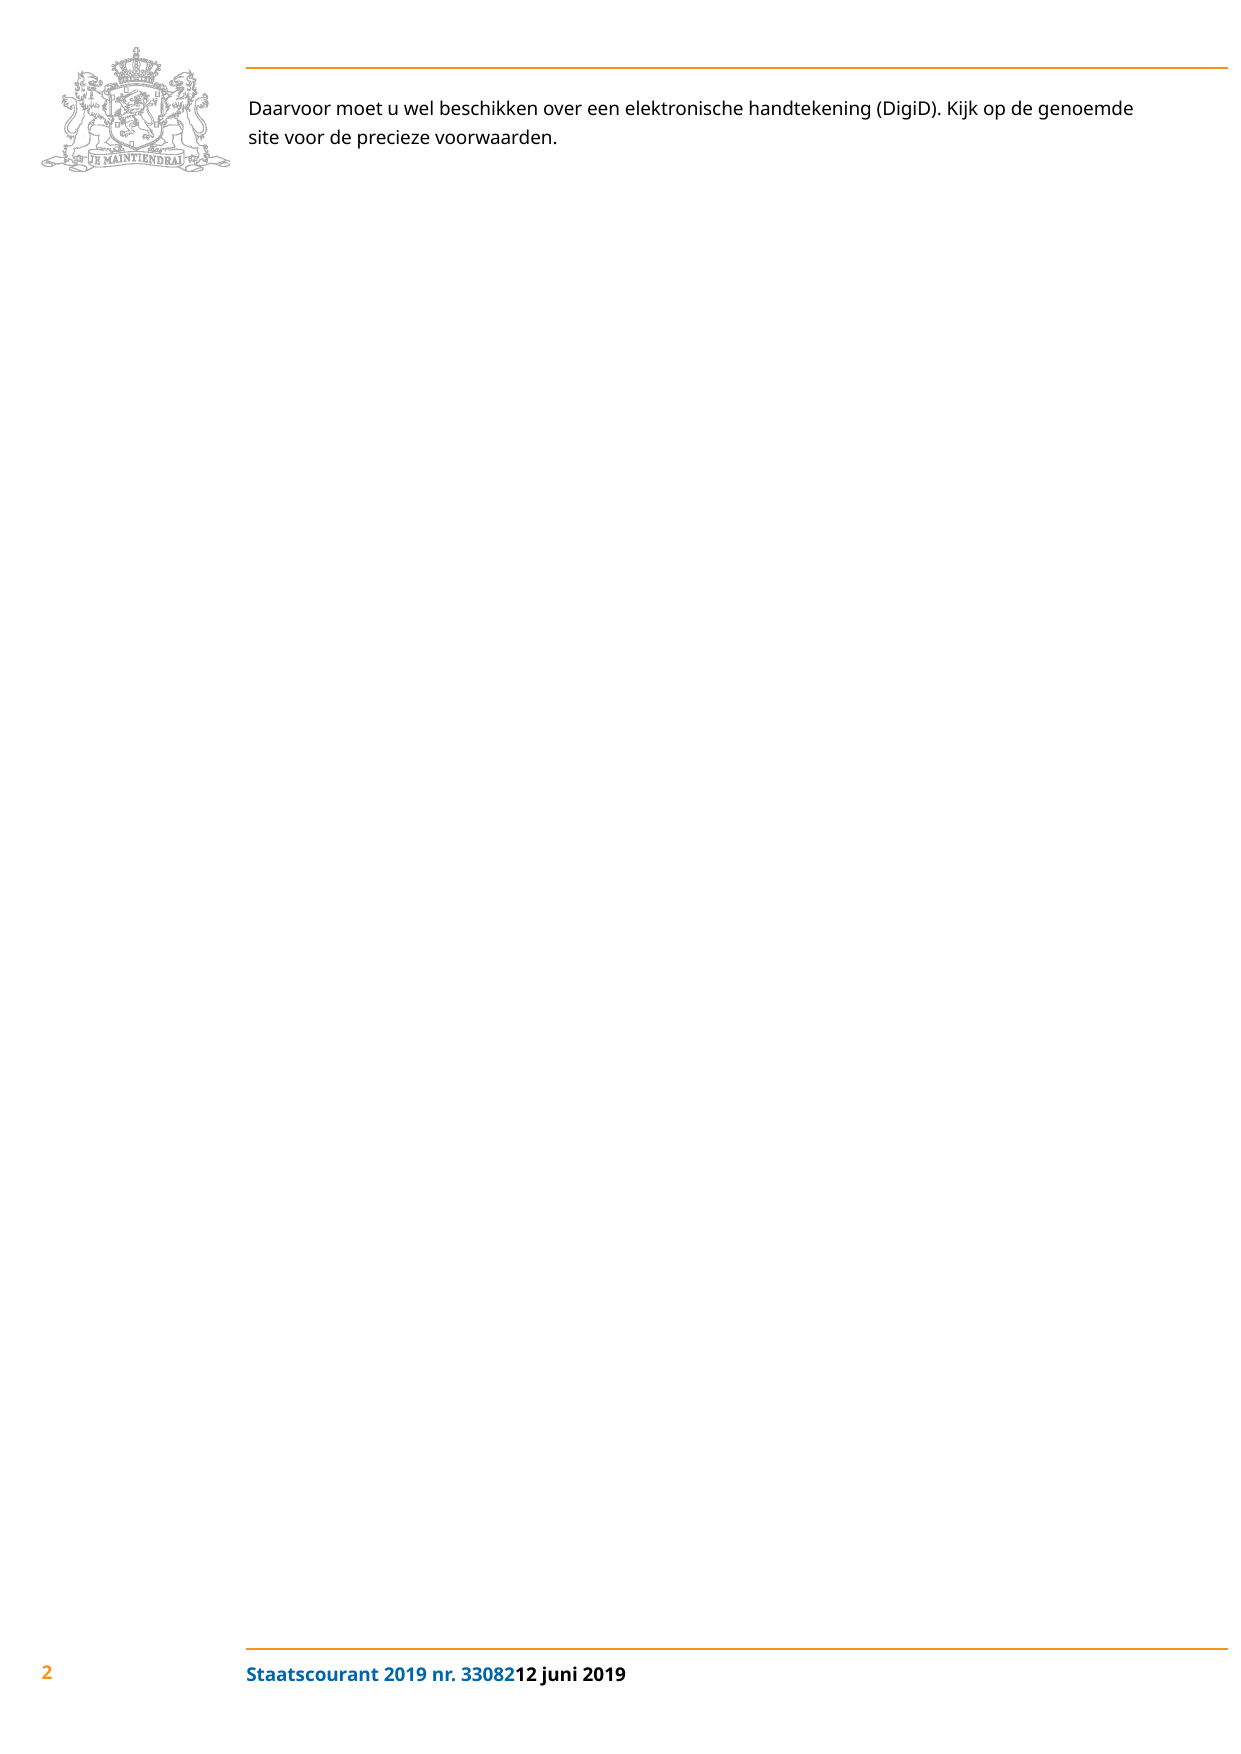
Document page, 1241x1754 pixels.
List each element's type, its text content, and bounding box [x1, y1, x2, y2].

text Daarvoor moet u wel beschikken over een elektronische handtekening (DigiD). Kijk op de genoemde site voor de precieze voorwaarden. [248, 95, 1152, 150]
picture [41, 47, 231, 172]
